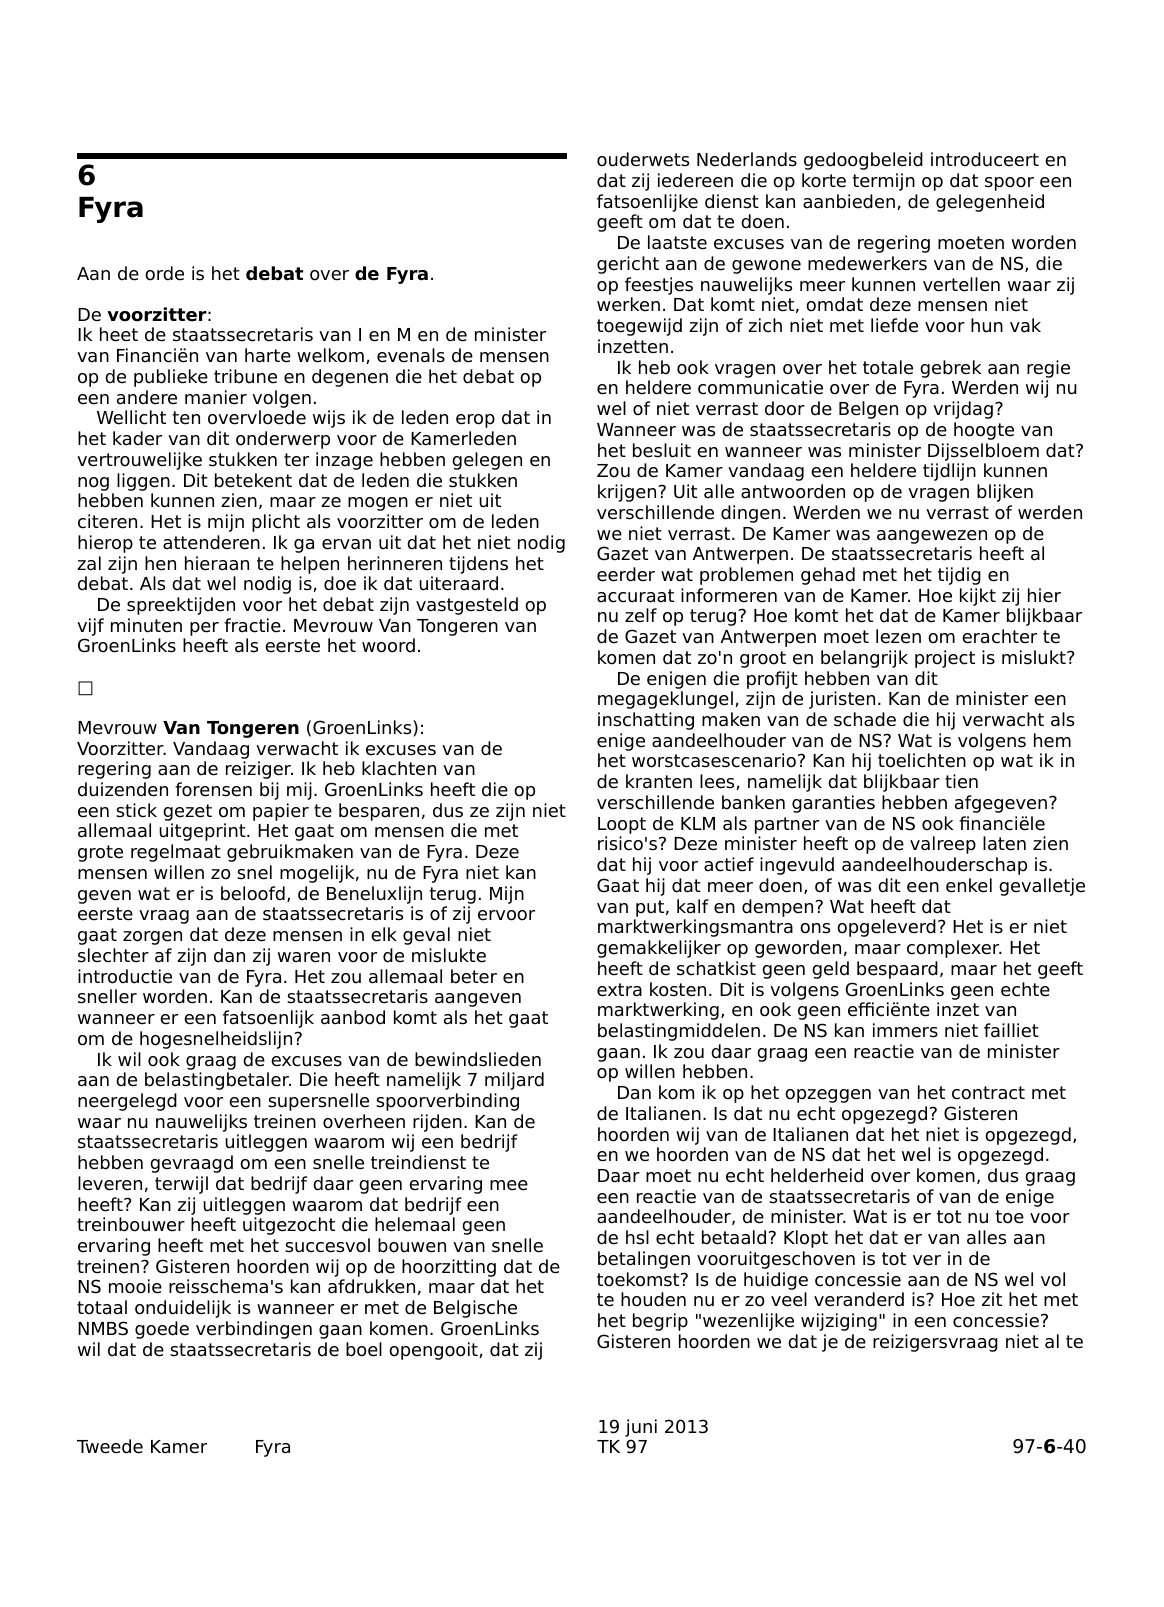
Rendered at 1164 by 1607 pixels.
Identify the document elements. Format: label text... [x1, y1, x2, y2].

text Ik wil ook graag de excuses van de bewindslieden aan de belastingbetaler. Die heeft namelijk 7 miljard neergelegd voor een supersnelle spoorverbinding waar nu nauwelijks treinen overheen rijden. Kan de staatssecretaris uitleggen waarom wij een bedrijf hebben gevraagd om een snelle treindienst te leveren, terwijl dat bedrijf daar geen ervaring mee heeft? Kan zij uitleggen waarom dat bedrijf een treinbouwer heeft uitgezocht die helemaal geen ervaring heeft met het succesvol bouwen van snelle treinen? Gisteren hoorden wij op de hoorzitting dat de NS mooie reisschema's kan afdrukken, maar dat het totaal onduidelijk is wanneer er met de Belgische NMBS goede verbindingen gaan komen. GroenLinks wil dat de staatssecretaris de boel opengooit, dat zij [77, 1049, 567, 1360]
text De laatste excuses van de regering moeten worden gericht aan de gewone medewerkers van de NS, die op feestjes nauwelijks meer kunnen vertellen waar zij werken. Dat komt niet, omdat deze mensen niet toegewijd zijn of zich niet met liefde voor hun vak inzetten. [596, 233, 1087, 357]
text De voorzitter: [77, 304, 567, 325]
text Ik heet de staatssecretaris van I en M en de minister van Financiën van harte welkom, evenals de mensen op de publieke tribune en degenen die het debat op een andere manier volgen. [77, 325, 567, 408]
text Wellicht ten overvloede wijs ik de leden erop dat in het kader van dit onderwerp voor de Kamerleden vertrouwelijke stukken ter inzage hebben gelegen en nog liggen. Dit betekent dat de leden die stukken hebben kunnen zien, maar ze mogen er niet uit citeren. Het is mijn plicht als voorzitter om de leden hierop te attenderen. Ik ga ervan uit dat het niet nodig zal zijn hen hieraan te helpen herinneren tijdens het debat. Als dat wel nodig is, doe ik dat uiteraard. [77, 408, 567, 595]
text □ [77, 677, 567, 698]
text Voorzitter. Vandaag verwacht ik excuses van de regering aan de reiziger. Ik heb klachten van duizenden forensen bij mij. GroenLinks heeft die op een stick gezet om papier te besparen, dus ze zijn niet allemaal uitgeprint. Het gaat om mensen die met grote regelmaat gebruikmaken van de Fyra. Deze mensen willen zo snel mogelijk, nu de Fyra niet kan geven wat er is beloofd, de Beneluxlijn terug. Mijn eerste vraag aan de staatssecretaris is of zij ervoor gaat zorgen dat deze mensen in elk geval niet slechter af zijn dan zij waren voor de mislukte introductie van de Fyra. Het zou allemaal beter en sneller worden. Kan de staatssecretaris aangeven wanneer er een fatsoenlijk aanbod komt als het gaat om de hogesnelheidslijn? [77, 738, 567, 1049]
text Aan de orde is het debat over de Fyra. [77, 264, 567, 284]
text Dan kom ik op het opzeggen van het contract met de Italianen. Is dat nu echt opgezegd? Gisteren hoorden wij van de Italianen dat het niet is opgezegd, en we hoorden van de NS dat het wel is opgezegd. Daar moet nu echt helderheid over komen, dus graag een reactie van de staatssecretaris of van de enige aandeelhouder, de minister. Wat is er tot nu toe voor de hsl echt betaald? Klopt het dat er van alles aan betalingen vooruitgeschoven is tot ver in de toekomst? Is de huidige concessie aan de NS wel vol te houden nu er zo veel veranderd is? Hoe zit het met het begrip "wezenlijke wijziging" in een concessie? Gisteren hoorden we dat je de reizigersvraag niet al te [596, 1083, 1087, 1352]
text De enigen die profijt hebben van dit megageklungel, zijn de juristen. Kan de minister een inschatting maken van de schade die hij verwacht als enige aandeelhouder van de NS? Wat is volgens hem het worstcasescenario? Kan hij toelichten op wat ik in de kranten lees, namelijk dat blijkbaar tien verschillende banken garanties hebben afgegeven? Loopt de KLM als partner van de NS ook financiële risico's? Deze minister heeft op de valreep laten zien dat hij voor actief ingevuld aandeelhouderschap is. Gaat hij dat meer doen, of was dit een enkel gevalletje van put, kalf en dempen? Wat heeft dat marktwerkingsmantra ons opgeleverd? Het is er niet gemakkelijker op geworden, maar complexer. Het heeft de schatkist geen geld bespaard, maar het geeft extra kosten. Dit is volgens GroenLinks geen echte marktwerking, en ook geen efficiënte inzet van belastingmiddelen. De NS kan immers niet failliet gaan. Ik zou daar graag een reactie van de minister op willen hebben. [596, 668, 1087, 1083]
text Mevrouw Van Tongeren (GroenLinks): [77, 718, 567, 738]
text ouderwets Nederlands gedoogbeleid introduceert en dat zij iedereen die op korte termijn op dat spoor een fatsoenlijke dienst kan aanbieden, de gelegenheid geeft om dat te doen. [596, 150, 1087, 233]
text Ik heb ook vragen over het totale gebrek aan regie en heldere communicatie over de Fyra. Werden wij nu wel of niet verrast door de Belgen op vrijdag? Wanneer was de staatssecretaris op de hoogte van het besluit en wanneer was minister Dijsselbloem dat? Zou de Kamer vandaag een heldere tijdlijn kunnen krijgen? Uit alle antwoorden op de vragen blijken verschillende dingen. Werden we nu verrast of werden we niet verrast. De Kamer was aangewezen op de Gazet van Antwerpen. De staatssecretaris heeft al eerder wat problemen gehad met het tijdig en accuraat informeren van de Kamer. Hoe kijkt zij hier nu zelf op terug? Hoe komt het dat de Kamer blijkbaar de Gazet van Antwerpen moet lezen om erachter te komen dat zo'n groot en belangrijk project is mislukt? [596, 357, 1087, 668]
title 6 Fyra [77, 159, 567, 224]
text De spreektijden voor het debat zijn vastgesteld op vijf minuten per fractie. Mevrouw Van Tongeren van GroenLinks heeft als eerste het woord. [77, 595, 567, 657]
